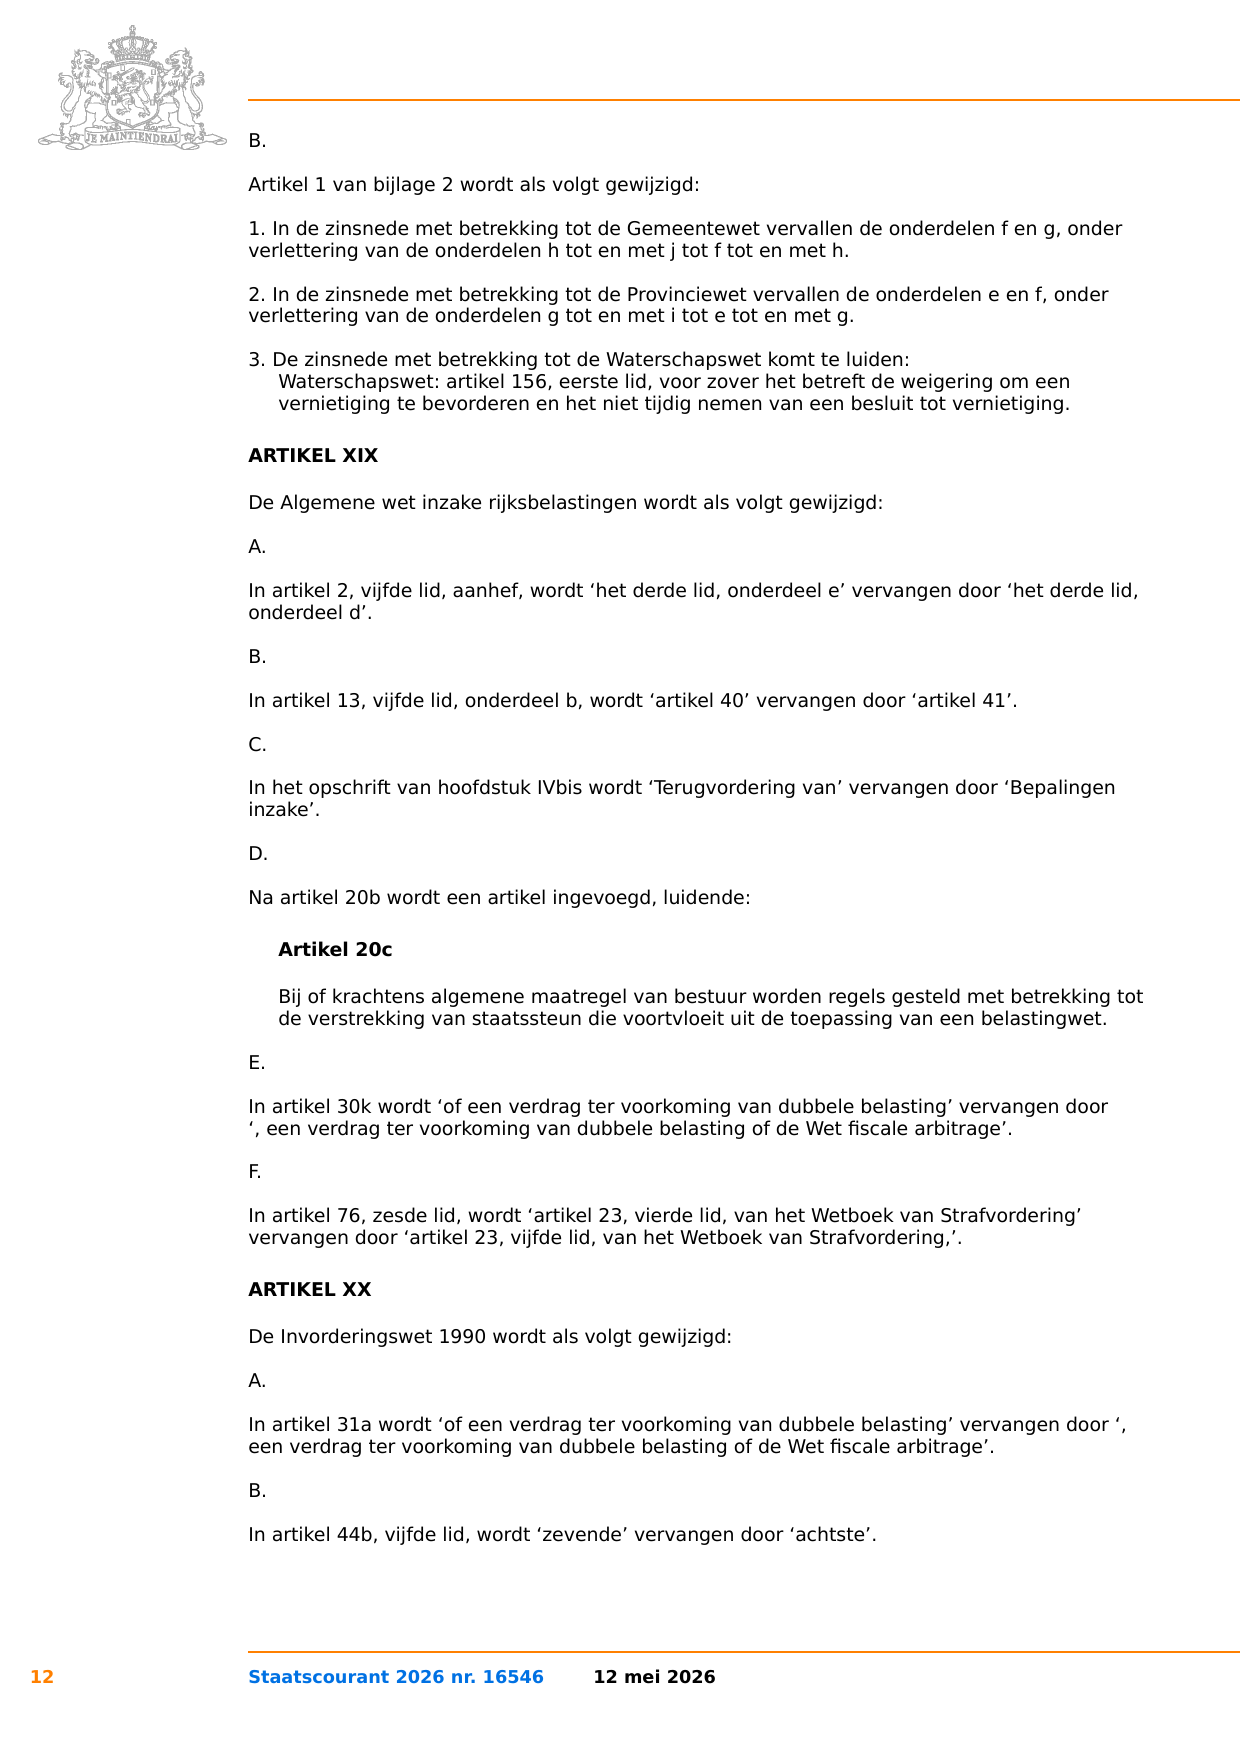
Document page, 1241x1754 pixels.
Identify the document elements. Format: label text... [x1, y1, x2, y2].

subtitle ARTIKEL XIX [248, 445, 1163, 467]
text De Invorderingswet 1990 wordt als volgt gewijzigd: [248, 1326, 1163, 1348]
text Bij of krachtens algemene maatregel van bestuur worden regels gesteld met betrekking tot de verstrekking van staatssteun die voortvloeit uit de toepassing van een belastingwet. [278, 986, 1163, 1030]
text B. [248, 646, 1163, 668]
text Na artikel 20b wordt een artikel ingevoegd, luidende: [248, 887, 1163, 909]
text D. [248, 843, 1163, 865]
text E. [248, 1052, 1163, 1074]
text In artikel 13, vijfde lid, onderdeel b, wordt ‘artikel 40’ vervangen door ‘artikel 41’. [248, 689, 1163, 712]
text In artikel 44b, vijfde lid, wordt ‘zevende’ vervangen door ‘achtste’. [248, 1524, 1163, 1546]
text 3. De zinsnede met betrekking tot de Waterschapswet komt te luiden: [248, 349, 1163, 371]
text In artikel 30k wordt ‘of een verdrag ter voorkoming van dubbele belasting’ vervangen door ‘, een verdrag ter voorkoming van dubbele belasting of de Wet fiscale arbitrage’. [248, 1096, 1163, 1139]
text In artikel 76, zesde lid, wordt ‘artikel 23, vierde lid, van het Wetboek van Strafvordering’ vervangen door ‘artikel 23, vijfde lid, van het Wetboek van Strafvordering,’. [248, 1205, 1163, 1249]
text C. [248, 733, 1163, 755]
text Waterschapswet: artikel 156, eerste lid, voor zover het betreft de weigering om een vernietiging te bevorderen en het niet tijdig nemen van een besluit tot vernietiging. [278, 371, 1163, 415]
subtitle Artikel 20c [278, 939, 1163, 961]
subtitle ARTIKEL XX [248, 1279, 1163, 1301]
text De Algemene wet inzake rijksbelastingen wordt als volgt gewijzigd: [248, 492, 1163, 514]
picture [38, 25, 227, 150]
text A. [248, 536, 1163, 558]
text In artikel 2, vijfde lid, aanhef, wordt ‘het derde lid, onderdeel e’ vervangen door ‘het derde lid, onderdeel d’. [248, 580, 1163, 624]
text B. [248, 130, 1163, 152]
text 1. In de zinsnede met betrekking tot de Gemeentewet vervallen de onderdelen f en g, onder verlettering van de onderdelen h tot en met j tot f tot en met h. [248, 218, 1163, 262]
text A. [248, 1370, 1163, 1392]
text F. [248, 1161, 1163, 1183]
text 2. In de zinsnede met betrekking tot de Provinciewet vervallen de onderdelen e en f, onder verlettering van de onderdelen g tot en met i tot e tot en met g. [248, 283, 1163, 327]
text Artikel 1 van bijlage 2 wordt als volgt gewijzigd: [248, 174, 1163, 196]
text In artikel 31a wordt ‘of een verdrag ter voorkoming van dubbele belasting’ vervangen door ‘, een verdrag ter voorkoming van dubbele belasting of de Wet fiscale arbitrage’. [248, 1414, 1163, 1458]
text B. [248, 1480, 1163, 1502]
text In het opschrift van hoofdstuk IVbis wordt ‘Terugvordering van’ vervangen door ‘Bepalingen inzake’. [248, 777, 1163, 821]
